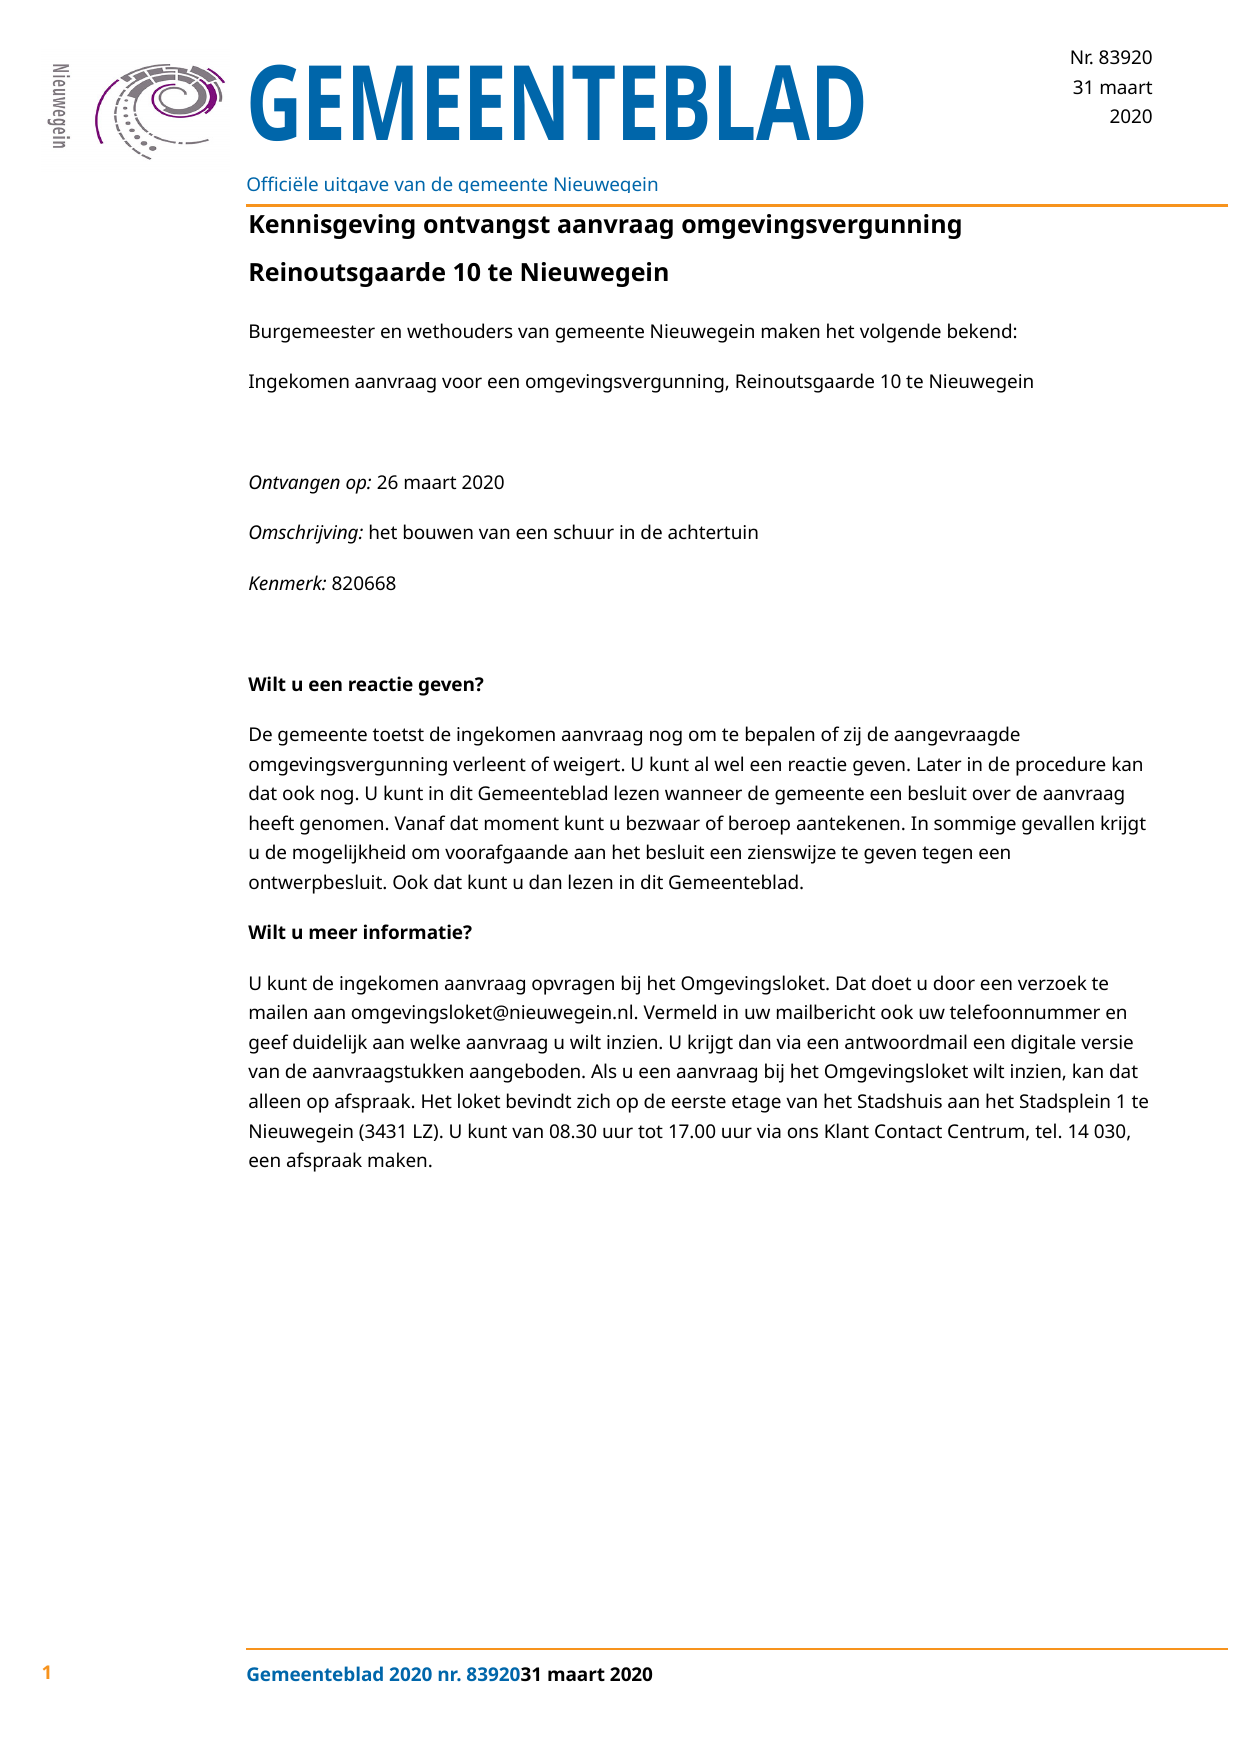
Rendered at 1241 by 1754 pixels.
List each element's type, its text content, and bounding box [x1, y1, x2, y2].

text De gemeente toetst de ingekomen aanvraag nog om te bepalen of zij de aangevraagde omgevingsvergunning verleent of weigert. U kunt al wel een reactie geven. Later in de procedure kan dat ook nog. U kunt in dit Gemeenteblad lezen wanneer de gemeente een besluit over de aanvraag heeft genomen. Vanaf dat moment kunt u bezwaar of beroep aantekenen. In sommige gevallen krijgt u de mogelijkheid om voorafgaande aan het besluit een zienswijze te geven tegen een ontwerpbesluit. Ook dat kunt u dan lezen in dit Gemeenteblad. [248, 721, 1152, 895]
text Ontvangen op: 26 maart 2020 [248, 469, 1152, 495]
text Wilt u meer informatie? [248, 919, 1152, 945]
text Kenmerk: 820668 [248, 570, 1152, 596]
picture [41, 47, 231, 172]
text Ingekomen aanvraag voor een omgevingsvergunning, Reinoutsgaarde 10 te Nieuwegein [248, 368, 1152, 394]
text Burgemeester en wethouders van gemeente Nieuwegein maken het volgende bekend: [248, 318, 1152, 344]
text Wilt u een reactie geven? [248, 671, 1152, 697]
text U kunt de ingekomen aanvraag opvragen bij het Omgevingsloket. Dat doet u door een verzoek te mailen aan omgevingsloket@nieuwegein.nl. Vermeld in uw mailbericht ook uw telefoonnummer en geef duidelijk aan welke aanvraag u wilt inzien. U krijgt dan via een antwoordmail een digitale versie van de aanvraagstukken aangeboden. Als u een aanvraag bij het Omgevingsloket wilt inzien, kan dat alleen op afspraak. Het loket bevindt zich op de eerste etage van het Stadshuis aan het Stadsplein 1 te Nieuwegein (3431 LZ). U kunt van 08.30 uur tot 17.00 uur via ons Klant Contact Centrum, tel. 14 030, een afspraak maken. [248, 970, 1152, 1173]
text Omschrijving: het bouwen van een schuur in de achtertuin [248, 519, 1152, 545]
text Kennisgeving ontvangst aanvraag omgevingsvergunning Reinoutsgaarde 10 te Nieuwegein [248, 207, 1152, 288]
